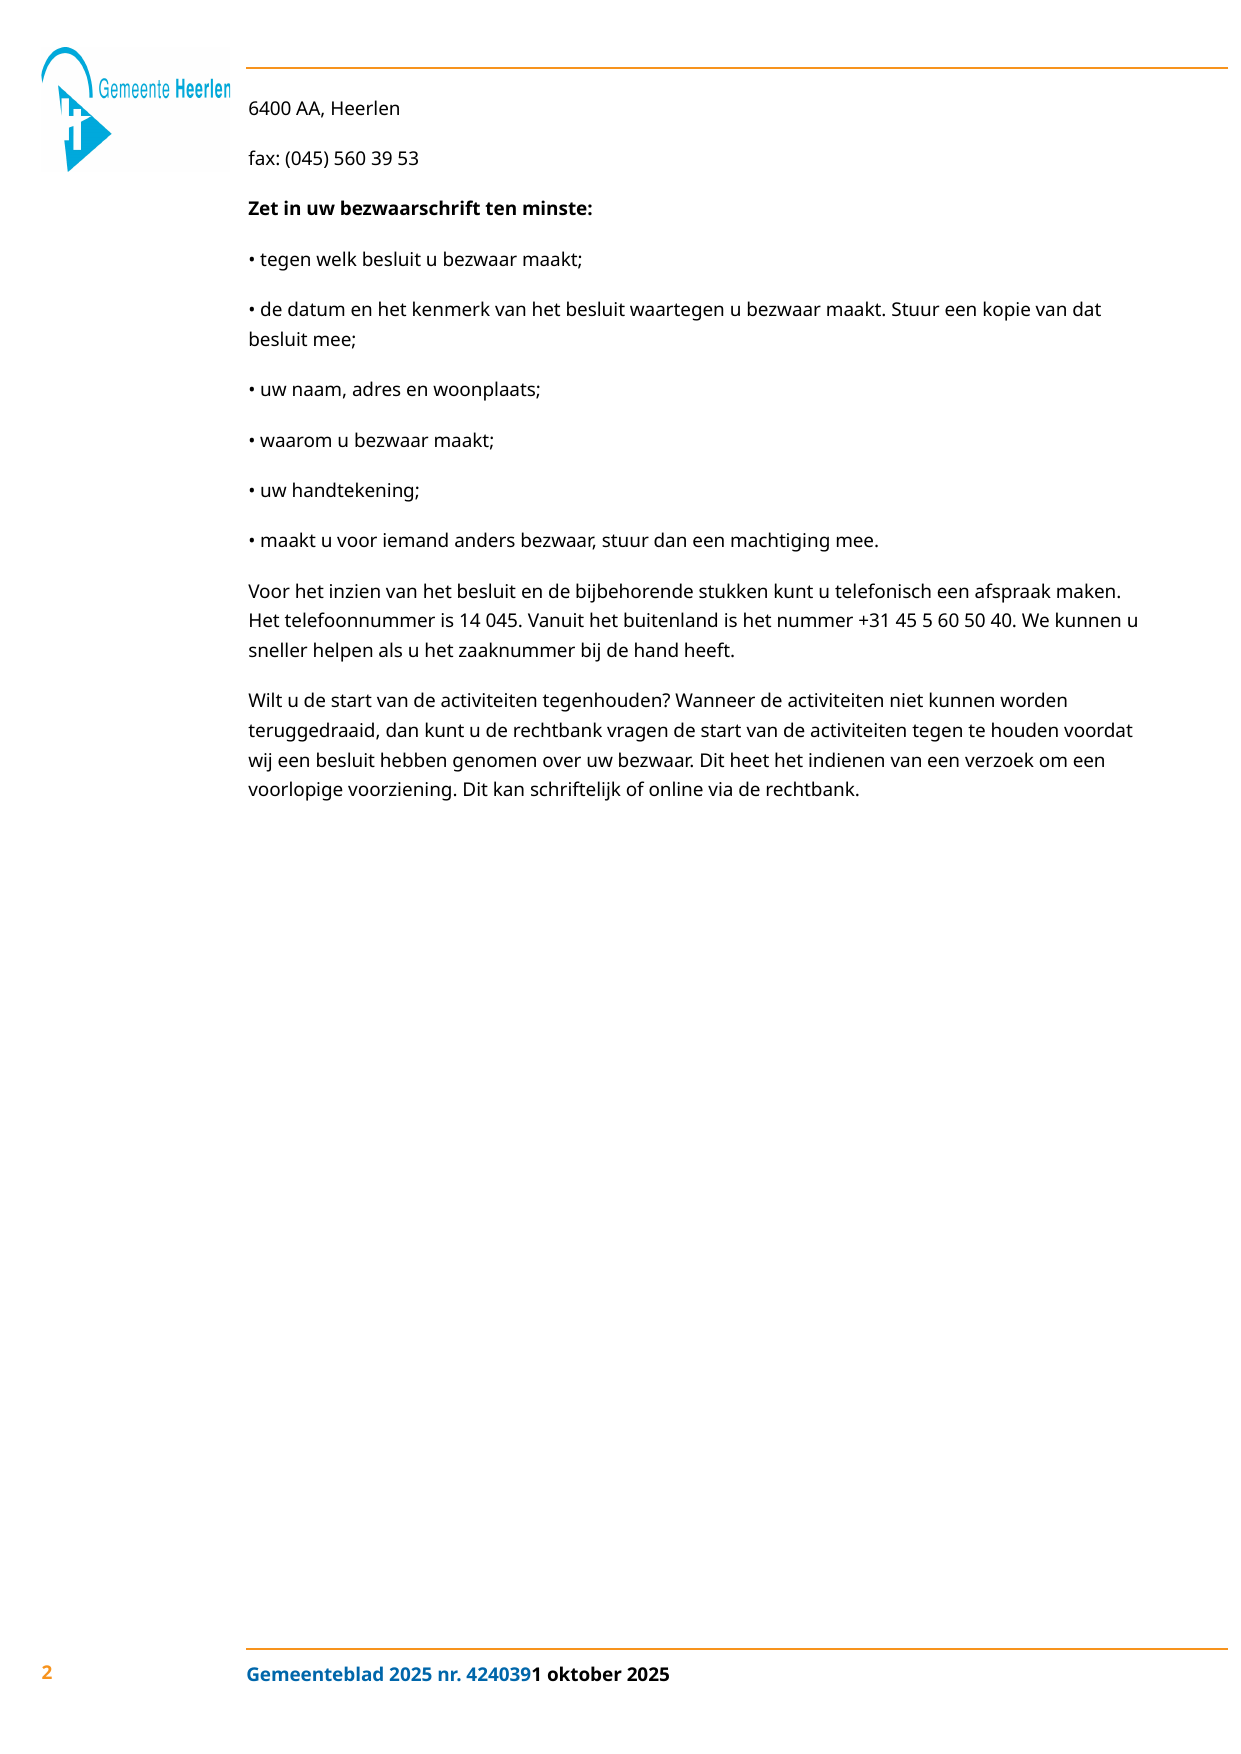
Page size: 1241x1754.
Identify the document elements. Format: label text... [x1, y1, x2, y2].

text fax: (045) 560 39 53 [248, 145, 1152, 171]
text Wilt u de start van de activiteiten tegenhouden? Wanneer de activiteiten niet kunnen worden teruggedraaid, dan kunt u de rechtbank vragen de start van de activiteiten tegen te houden voordat wij een besluit hebben genomen over uw bezwaar. Dit heet het indienen van een verzoek om een voorlopige voorziening. Dit kan schriftelijk of online via de rechtbank. [248, 688, 1152, 802]
text • uw naam, adres en woonplaats; [248, 376, 1152, 402]
text • de datum en het kenmerk van het besluit waartegen u bezwaar maakt. Stuur een kopie van dat besluit mee; [248, 296, 1152, 352]
text Voor het inzien van het besluit en de bijbehorende stukken kunt u telefonisch een afspraak maken. Het telefoonnummer is 14 045. Vanuit het buitenland is het nummer +31 45 5 60 50 40. We kunnen u sneller helpen als u het zaaknummer bij de hand heeft. [248, 578, 1152, 663]
text • uw handtekening; [248, 477, 1152, 503]
picture [41, 47, 59, 70]
text • maakt u voor iemand anders bezwaar, stuur dan een machtiging mee. [248, 528, 1152, 553]
picture [41, 47, 231, 172]
text Zet in uw bezwaarschrift ten minste: [248, 196, 1152, 221]
text • waarom u bezwaar maakt; [248, 427, 1152, 453]
text 6400 AA, Heerlen [248, 95, 1152, 121]
text • tegen welk besluit u bezwaar maakt; [248, 246, 1152, 272]
